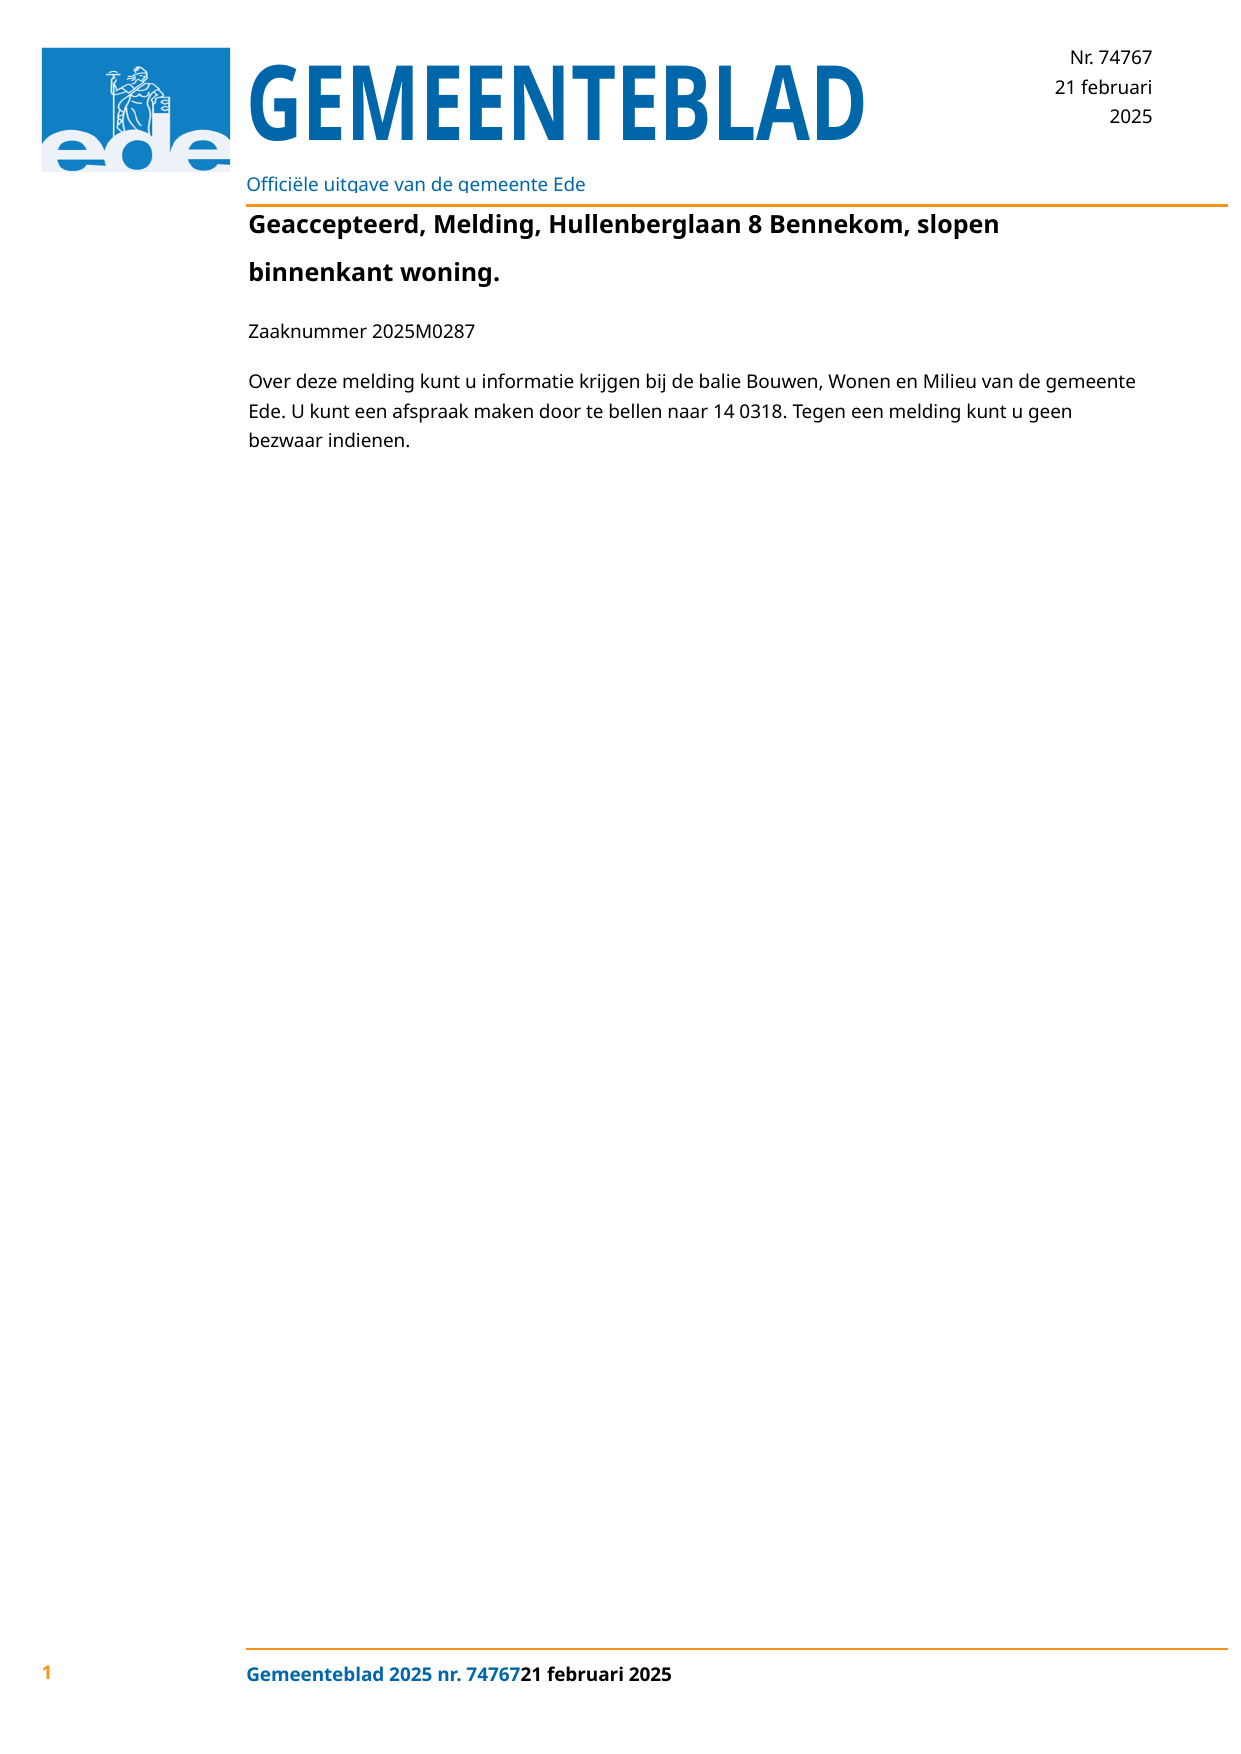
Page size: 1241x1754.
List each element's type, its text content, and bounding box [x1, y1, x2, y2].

text Geaccepteerd, Melding, Hullenberglaan 8 Bennekom, slopen binnenkant woning. [248, 207, 1152, 288]
text Over deze melding kunt u informatie krijgen bij de balie Bouwen, Wonen en Milieu van de gemeente Ede. U kunt een afspraak maken door te bellen naar 14 0318. Tegen een melding kunt u geen bezwaar indienen. [248, 368, 1152, 453]
text Zaaknummer 2025M0287 [248, 318, 1152, 344]
picture [41, 47, 231, 172]
